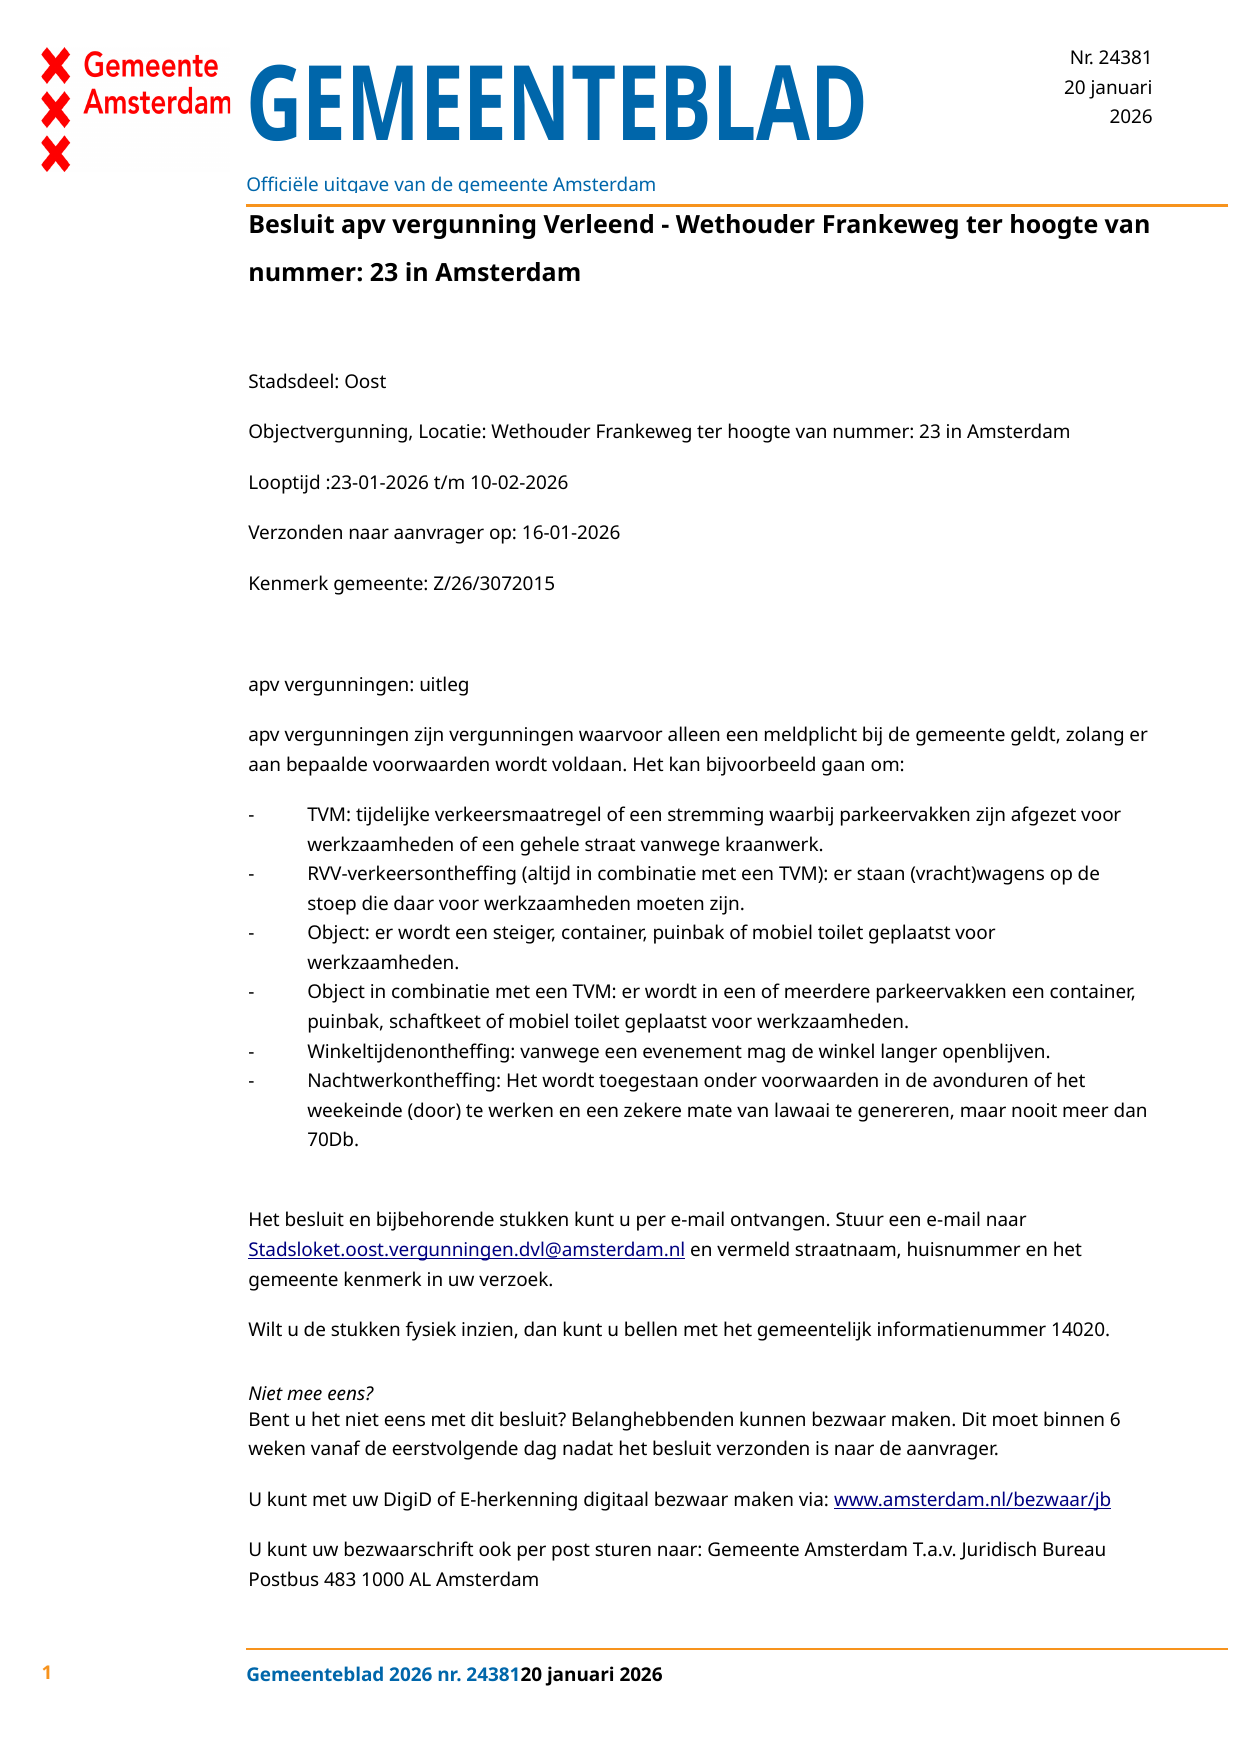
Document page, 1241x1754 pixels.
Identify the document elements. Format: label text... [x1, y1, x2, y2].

text Looptijd :23-01-2026 t/m 10-02-2026 [248, 469, 1152, 495]
text Stadsdeel: Oost [248, 368, 1152, 394]
text apv vergunningen: uitleg [248, 671, 1152, 697]
text Besluit apv vergunning Verleend - Wethouder Frankeweg ter hoogte van nummer: 23 in Amsterdam [248, 207, 1152, 288]
text Verzonden naar aanvrager op: 16-01-2026 [248, 519, 1152, 545]
text U kunt uw bezwaarschrift ook per post sturen naar: Gemeente Amsterdam T.a.v. Juridisch Bureau Postbus 483 1000 AL Amsterdam [248, 1536, 1152, 1592]
text Het besluit en bijbehorende stukken kunt u per e-mail ontvangen. Stuur een e-mail naar Stadsloket.oost.vergunningen.dvl@amsterdam.nl en vermeld straatnaam, huisnummer en het gemeente kenmerk in uw verzoek. [248, 1207, 1152, 1292]
list Winkeltijdenontheffing: vanwege een evenement mag de winkel langer openblijven. [248, 1038, 1152, 1064]
text Bent u het niet eens met dit besluit? Belanghebbenden kunnen bezwaar maken. Dit moet binnen 6 weken vanaf de eerstvolgende dag nadat het besluit verzonden is naar de aanvrager. [248, 1406, 1152, 1461]
text Kenmerk gemeente: Z/26/3072015 [248, 570, 1152, 596]
list TVM: tijdelijke verkeersmaatregel of een stremming waarbij parkeervakken zijn afgezet voor werkzaamheden of een gehele straat vanwege kraanwerk. [248, 801, 1152, 857]
list RVV-verkeersontheffing (altijd in combinatie met een TVM): er staan (vracht)wagens op de stoep die daar voor werkzaamheden moeten zijn. [248, 860, 1152, 916]
picture [41, 47, 231, 172]
list Object in combinatie met een TVM: er wordt in een of meerdere parkeervakken een container, puinbak, schaftkeet of mobiel toilet geplaatst voor werkzaamheden. [248, 979, 1152, 1034]
text Niet mee eens? [248, 1380, 1152, 1406]
text Objectvergunning, Locatie: Wethouder Frankeweg ter hoogte van nummer: 23 in Amsterdam [248, 419, 1152, 444]
text apv vergunningen zijn vergunningen waarvoor alleen een meldplicht bij de gemeente geldt, zolang er aan bepaalde voorwaarden wordt voldaan. Het kan bijvoorbeeld gaan om: [248, 721, 1152, 777]
list Nachtwerkontheffing: Het wordt toegestaan onder voorwaarden in de avonduren of het weekeinde (door) te werken en een zekere mate van lawaai te genereren, maar nooit meer dan 70Db. [248, 1067, 1152, 1152]
text Wilt u de stukken fysiek inzien, dan kunt u bellen met het gemeentelijk informatienummer 14020. [248, 1316, 1152, 1342]
list Object: er wordt een steiger, container, puinbak of mobiel toilet geplaatst voor werkzaamheden. [248, 919, 1152, 975]
text U kunt met uw DigiD of E-herkenning digitaal bezwaar maken via: www.amsterdam.nl/bezwaar/jb [248, 1486, 1152, 1512]
